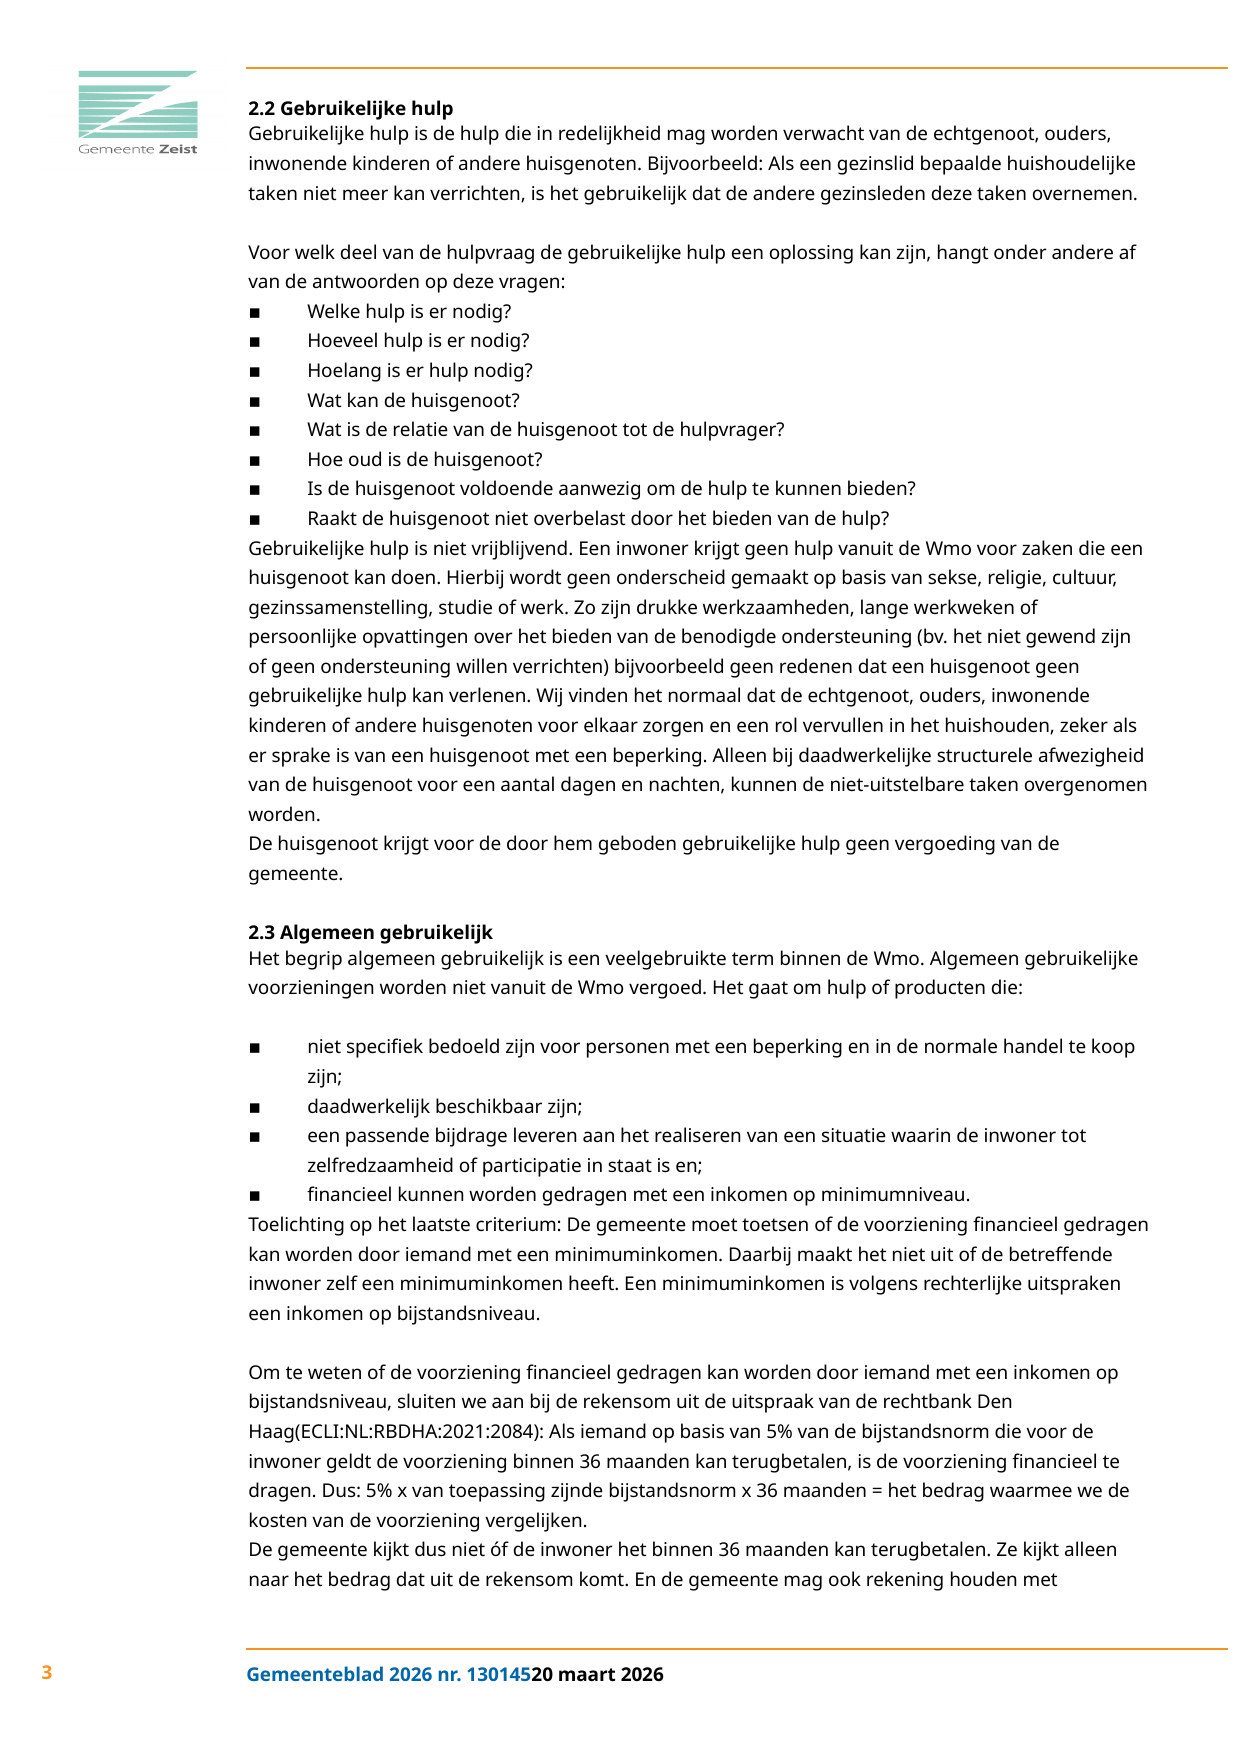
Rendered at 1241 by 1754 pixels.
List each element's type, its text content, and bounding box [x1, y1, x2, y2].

list niet specifiek bedoeld zijn voor personen met een beperking en in de normale handel te koop zijn; [248, 1034, 1152, 1089]
list daadwerkelijk beschikbaar zijn; [248, 1093, 1152, 1119]
list Hoelang is er hulp nodig? [248, 357, 1152, 383]
list Wat is de relatie van de huisgenoot tot de hulpvrager? [248, 416, 1152, 442]
list een passende bijdrage leveren aan het realiseren van een situatie waarin de inwoner tot zelfredzaamheid of participatie in staat is en; [248, 1122, 1152, 1178]
text Het begrip algemeen gebruikelijk is een veelgebruikte term binnen de Wmo. Algemeen gebruikelijke voorzieningen worden niet vanuit de Wmo vergoed. Het gaat om hulp of producten die: [248, 945, 1152, 1000]
list Wat kan de huisgenoot? [248, 387, 1152, 412]
list Hoe oud is de huisgenoot? [248, 446, 1152, 472]
text 2.3 Algemeen gebruikelijk [248, 919, 1152, 945]
text Gebruikelijke hulp is de hulp die in redelijkheid mag worden verwacht van de echtgenoot, ouders, inwonende kinderen of andere huisgenoten. Bijvoorbeeld: Als een gezinslid bepaalde huishoudelijke taken niet meer kan verrichten, is het gebruikelijk dat de andere gezinsleden deze taken overnemen. [248, 121, 1152, 205]
picture [41, 47, 231, 172]
text De huisgenoot krijgt voor de door hem geboden gebruikelijke hulp geen vergoeding van de gemeente. [248, 831, 1152, 886]
text Gebruikelijke hulp is niet vrijblijvend. Een inwoner krijgt geen hulp vanuit de Wmo voor zaken die een huisgenoot kan doen. Hierbij wordt geen onderscheid gemaakt op basis van sekse, religie, cultuur, gezinssamenstelling, studie of werk. Zo zijn drukke werkzaamheden, lange werkweken of persoonlijke opvattingen over het bieden van de benodigde ondersteuning (bv. het niet gewend zijn of geen ondersteuning willen verrichten) bijvoorbeeld geen redenen dat een huisgenoot geen gebruikelijke hulp kan verlenen. Wij vinden het normaal dat de echtgenoot, ouders, inwonende kinderen of andere huisgenoten voor elkaar zorgen en een rol vervullen in het huishouden, zeker als er sprake is van een huisgenoot met een beperking. Alleen bij daadwerkelijke structurele afwezigheid van de huisgenoot voor een aantal dagen en nachten, kunnen de niet-uitstelbare taken overgenomen worden. [248, 535, 1152, 827]
text 2.2 Gebruikelijke hulp [248, 95, 1152, 121]
list Hoeveel hulp is er nodig? [248, 328, 1152, 353]
list Raakt de huisgenoot niet overbelast door het bieden van de hulp? [248, 505, 1152, 531]
text Voor welk deel van de hulpvraag de gebruikelijke hulp een oplossing kan zijn, hangt onder andere af van de antwoorden op deze vragen: [248, 239, 1152, 294]
text Om te weten of de voorziening financieel gedragen kan worden door iemand met een inkomen op bijstandsniveau, sluiten we aan bij de rekensom uit de uitspraak van de rechtbank Den Haag(ECLI:NL:RBDHA:2021:2084): Als iemand op basis van 5% van de bijstandsnorm die voor de inwoner geldt de voorziening binnen 36 maanden kan terugbetalen, is de voorziening financieel te dragen. Dus: 5% x van toepassing zijnde bijstandsnorm x 36 maanden = het bedrag waarmee we de kosten van de voorziening vergelijken. [248, 1359, 1152, 1533]
list Welke hulp is er nodig? [248, 298, 1152, 324]
list Is de huisgenoot voldoende aanwezig om de hulp te kunnen bieden? [248, 476, 1152, 501]
text Toelichting op het laatste criterium: De gemeente moet toetsen of de voorziening financieel gedragen kan worden door iemand met een minimuminkomen. Daarbij maakt het niet uit of de betreffende inwoner zelf een minimuminkomen heeft. Een minimuminkomen is volgens rechterlijke uitspraken een inkomen op bijstandsniveau. [248, 1211, 1152, 1326]
text De gemeente kijkt dus niet óf de inwoner het binnen 36 maanden kan terugbetalen. Ze kijkt alleen naar het bedrag dat uit de rekensom komt. En de gemeente mag ook rekening houden met [248, 1537, 1152, 1592]
list financieel kunnen worden gedragen met een inkomen op minimumniveau. [248, 1182, 1152, 1207]
